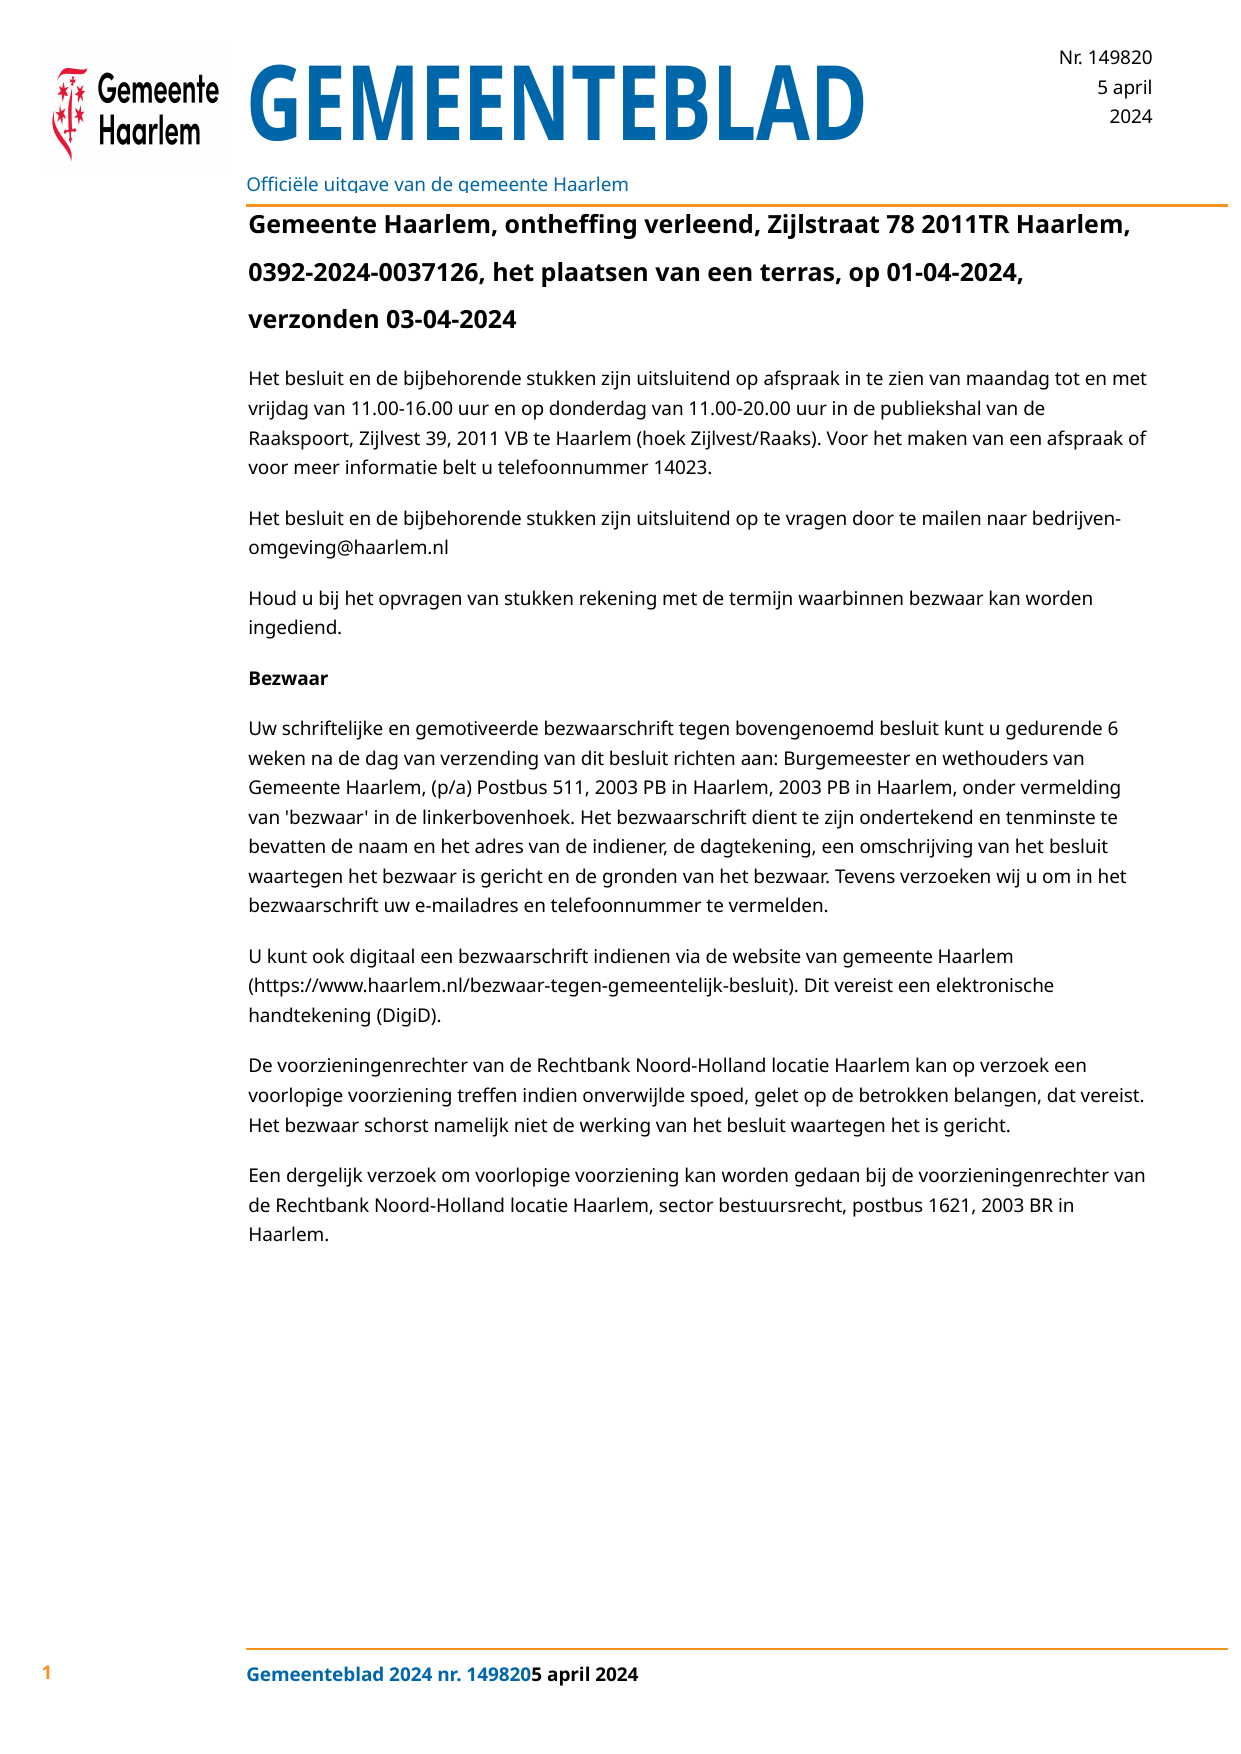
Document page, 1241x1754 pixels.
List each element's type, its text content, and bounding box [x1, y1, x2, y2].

text Uw schriftelijke en gemotiveerde bezwaarschrift tegen bovengenoemd besluit kunt u gedurende 6 weken na de dag van verzending van dit besluit richten aan: Burgemeester en wethouders van Gemeente Haarlem, (p/a) Postbus 511, 2003 PB in Haarlem, 2003 PB in Haarlem, onder vermelding van 'bezwaar' in de linkerbovenhoek. Het bezwaarschrift dient te zijn ondertekend en tenminste te bevatten de naam en het adres van de indiener, de dagtekening, een omschrijving van het besluit waartegen het bezwaar is gericht en de gronden van het bezwaar. Tevens verzoeken wij u om in het bezwaarschrift uw e-mailadres en telefoonnummer te vermelden. [248, 715, 1152, 918]
text Het besluit en de bijbehorende stukken zijn uitsluitend op te vragen door te mailen naar bedrijven-omgeving@haarlem.nl [248, 505, 1152, 560]
text De voorzieningenrechter van de Rechtbank Noord-Holland locatie Haarlem kan op verzoek een voorlopige voorziening treffen indien onverwijlde spoed, gelet op de betrokken belangen, dat vereist. Het bezwaar schorst namelijk niet de werking van het besluit waartegen het is gericht. [248, 1053, 1152, 1137]
picture [41, 47, 231, 172]
text Houd u bij het opvragen van stukken rekening met de termijn waarbinnen bezwaar kan worden ingediend. [248, 585, 1152, 640]
text Een dergelijk verzoek om voorlopige voorziening kan worden gedaan bij de voorzieningenrechter van de Rechtbank Noord-Holland locatie Haarlem, sector bestuursrecht, postbus 1621, 2003 BR in Haarlem. [248, 1162, 1152, 1247]
text Het besluit en de bijbehorende stukken zijn uitsluitend op afspraak in te zien van maandag tot en met vrijdag van 11.00-16.00 uur en op donderdag van 11.00-20.00 uur in de publiekshal van de Raakspoort, Zijlvest 39, 2011 VB te Haarlem (hoek Zijlvest/Raaks). Voor het maken van een afspraak of voor meer informatie belt u telefoonnummer 14023. [248, 366, 1152, 480]
text U kunt ook digitaal een bezwaarschrift indienen via de website van gemeente Haarlem (https://www.haarlem.nl/bezwaar-tegen-gemeentelijk-besluit). Dit vereist een elektronische handtekening (DigiD). [248, 943, 1152, 1028]
text Bezwaar [248, 665, 1152, 690]
text Gemeente Haarlem, ontheffing verleend, Zijlstraat 78 2011TR Haarlem, 0392-2024-0037126, het plaatsen van een terras, op 01-04-2024, verzonden 03-04-2024 [248, 207, 1152, 336]
